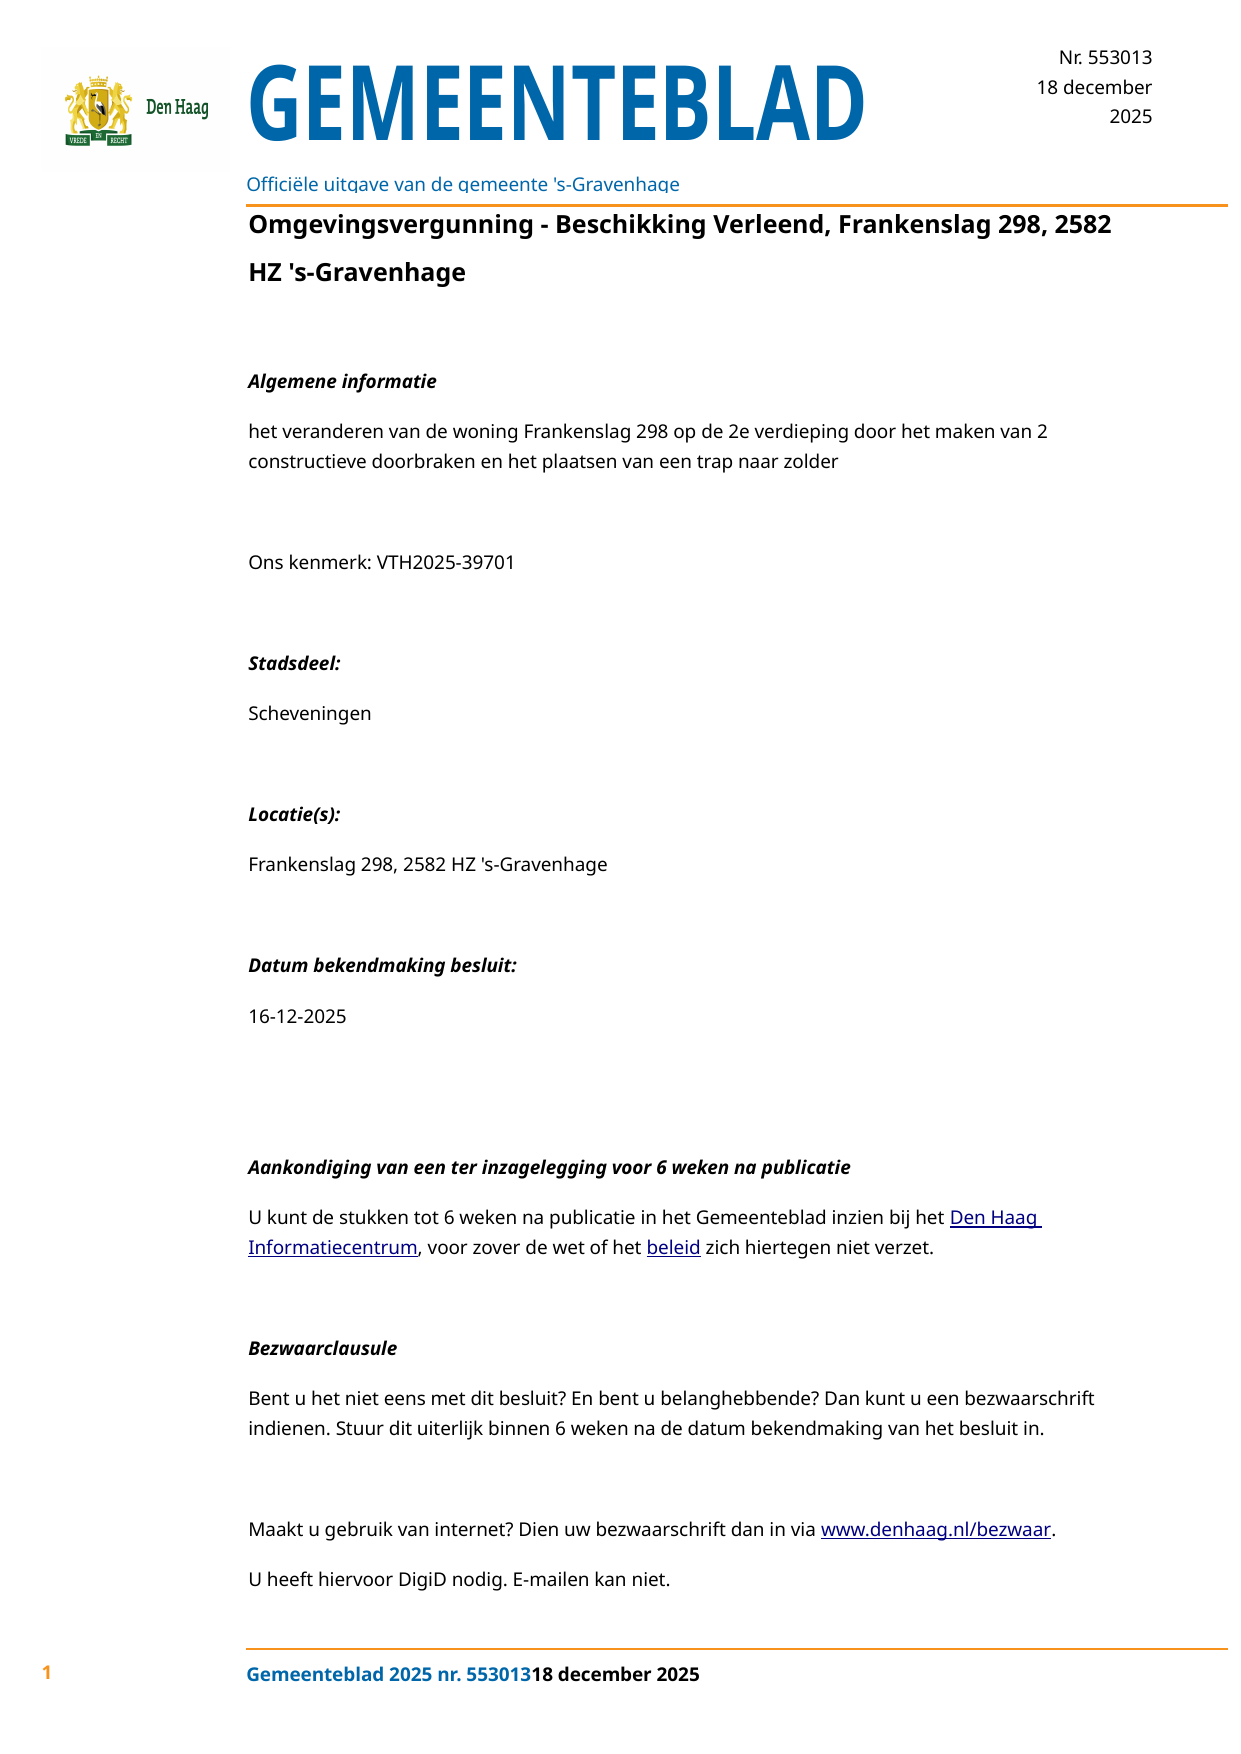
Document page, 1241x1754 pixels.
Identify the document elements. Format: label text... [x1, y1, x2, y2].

text Ons kenmerk: VTH2025-39701 [248, 549, 1152, 575]
text Datum bekendmaking besluit: [248, 952, 1152, 978]
text Stadsdeel: [248, 650, 1152, 676]
text Omgevingsvergunning - Beschikking Verleend, Frankenslag 298, 2582 HZ 's-Gravenhage [248, 207, 1152, 288]
text Locatie(s): [248, 801, 1152, 827]
text het veranderen van de woning Frankenslag 298 op de 2e verdieping door het maken van 2 constructieve doorbraken en het plaatsen van een trap naar zolder [248, 419, 1152, 474]
text Frankenslag 298, 2582 HZ 's-Gravenhage [248, 852, 1152, 877]
text U kunt de stukken tot 6 weken na publicatie in het Gemeenteblad inzien bij het Den Haag Informatiecentrum, voor zover de wet of het beleid zich hiertegen niet verzet. [248, 1204, 1152, 1260]
text Algemene informatie [248, 368, 1152, 394]
text 16-12-2025 [248, 1003, 1152, 1029]
text U heeft hiervoor DigiD nodig. E-mailen kan niet. [248, 1566, 1152, 1592]
picture [41, 47, 231, 172]
text Bent u het niet eens met dit besluit? En bent u belanghebbende? Dan kunt u een bezwaarschrift indienen. Stuur dit uiterlijk binnen 6 weken na de datum bekendmaking van het besluit in. [248, 1385, 1152, 1441]
text Bezwaarclausule [248, 1335, 1152, 1361]
text Maakt u gebruik van internet? Dien uw bezwaarschrift dan in via www.denhaag.nl/bezwaar. [248, 1516, 1152, 1542]
text Aankondiging van een ter inzagelegging voor 6 weken na publicatie [248, 1154, 1152, 1180]
text Scheveningen [248, 700, 1152, 726]
